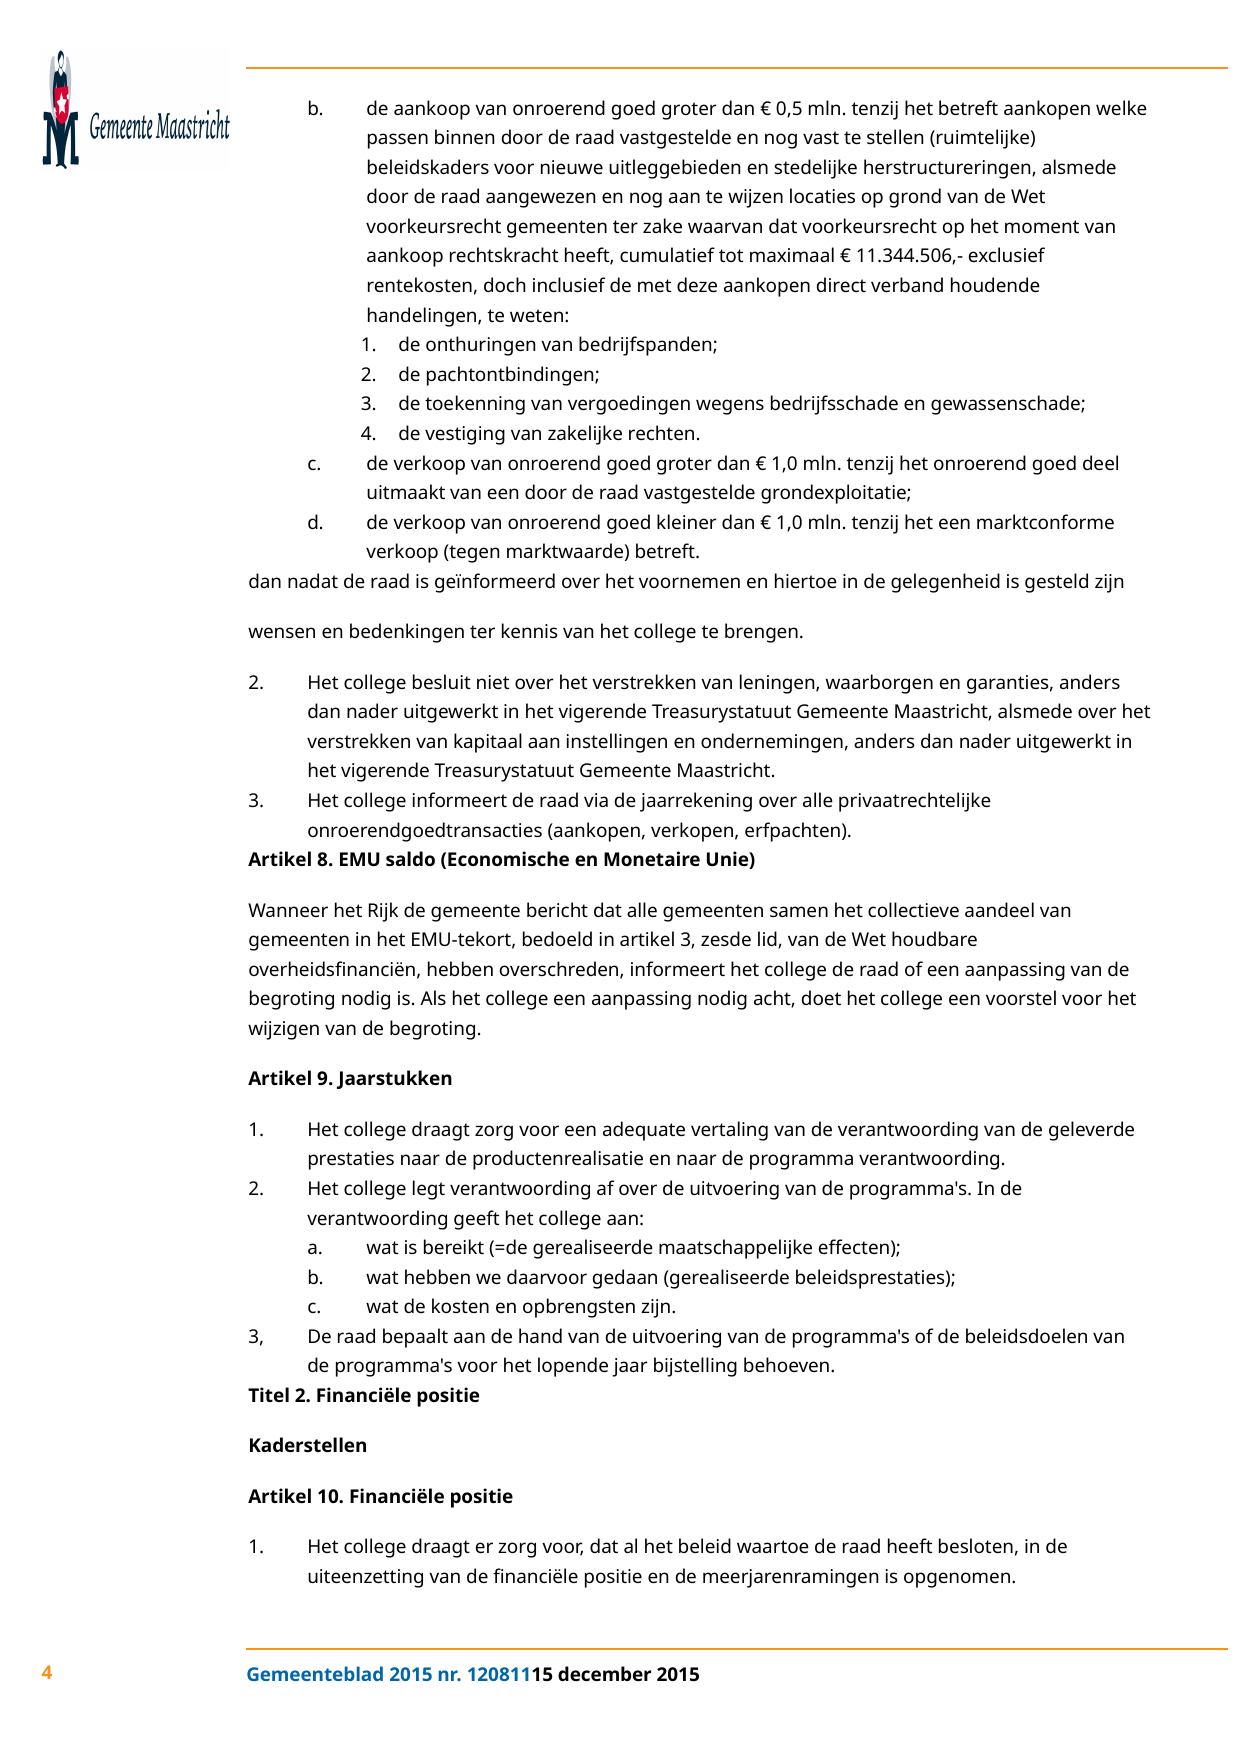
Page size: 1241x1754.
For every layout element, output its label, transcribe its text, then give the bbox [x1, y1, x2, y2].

text dan nadat de raad is geïnformeerd over het voornemen en hiertoe in de gelegenheid is gesteld zijn [248, 568, 1152, 594]
list de onthuringen van bedrijfspanden; [361, 331, 1152, 357]
list de verkoop van onroerend goed groter dan € 1,0 mln. tenzij het onroerend goed deel uitmaakt van een door de raad vastgestelde grondexploitatie; [307, 450, 1152, 505]
list Het college besluit niet over het verstrekken van leningen, waarborgen en garanties, anders dan nader uitgewerkt in het vigerende Treasurystatuut Gemeente Maastricht, alsmede over het verstrekken van kapitaal aan instellingen en ondernemingen, anders dan nader uitgewerkt in het vigerende Treasurystatuut Gemeente Maastricht. [248, 669, 1152, 783]
text Wanneer het Rijk de gemeente bericht dat alle gemeenten samen het collectieve aandeel van gemeenten in het EMU-tekort, bedoeld in artikel 3, zesde lid, van de Wet houdbare overheidsfinanciën, hebben overschreden, informeert het college de raad of een aanpassing van de begroting nodig is. Als het college een aanpassing nodig acht, doet het college een voorstel voor het wijzigen van de begroting. [248, 897, 1152, 1041]
text Titel 2. Financiële positie [248, 1382, 1152, 1408]
picture [41, 47, 231, 172]
list wat hebben we daarvoor gedaan (gerealiseerde beleidsprestaties); [307, 1264, 1152, 1290]
list Het college draagt er zorg voor, dat al het beleid waartoe de raad heeft besloten, in de uiteenzetting van de financiële positie en de meerjarenramingen is opgenomen. [248, 1533, 1152, 1589]
list de verkoop van onroerend goed kleiner dan € 1,0 mln. tenzij het een marktconforme verkoop (tegen marktwaarde) betreft. [307, 509, 1152, 564]
list de aankoop van onroerend goed groter dan € 0,5 mln. tenzij het betreft aankopen welke passen binnen door de raad vastgestelde en nog vast te stellen (ruimtelijke) beleidskaders voor nieuwe uitleggebieden en stedelijke herstructureringen, alsmede door de raad aangewezen en nog aan te wijzen locaties op grond van de Wet voorkeursrecht gemeenten ter zake waarvan dat voorkeursrecht op het moment van aankoop rechtskracht heeft, cumulatief tot maximaal € 11.344.506,- exclusief rentekosten, doch inclusief de met deze aankopen direct verband houdende handelingen, te weten: [307, 95, 1152, 328]
list de vestiging van zakelijke rechten. [361, 420, 1152, 446]
text wensen en bedenkingen ter kennis van het college te brengen. [248, 618, 1152, 644]
list Het college draagt zorg voor een adequate vertaling van de verantwoording van de geleverde prestaties naar de productenrealisatie en naar de programma verantwoording. [248, 1116, 1152, 1171]
text Kaderstellen [248, 1433, 1152, 1458]
text Artikel 10. Financiële positie [248, 1483, 1152, 1509]
list de toekenning van vergoedingen wegens bedrijfsschade en gewassenschade; [361, 391, 1152, 416]
text Artikel 9. Jaarstukken [248, 1066, 1152, 1091]
text Artikel 8. EMU saldo (Economische en Monetaire Unie) [248, 846, 1152, 872]
list Het college legt verantwoording af over de uitvoering van de programma's. In de verantwoording geeft het college aan: [248, 1175, 1152, 1231]
list wat is bereikt (=de gerealiseerde maatschappelijke effecten); [307, 1234, 1152, 1260]
list Het college informeert de raad via de jaarrekening over alle privaatrechtelijke onroerendgoedtransacties (aankopen, verkopen, erfpachten). [248, 787, 1152, 843]
list de pachtontbindingen; [361, 361, 1152, 387]
list wat de kosten en opbrengsten zijn. [307, 1293, 1152, 1319]
list De raad bepaalt aan de hand van de uitvoering van de programma's of de beleidsdoelen van de programma's voor het lopende jaar bijstelling behoeven. [248, 1323, 1152, 1378]
